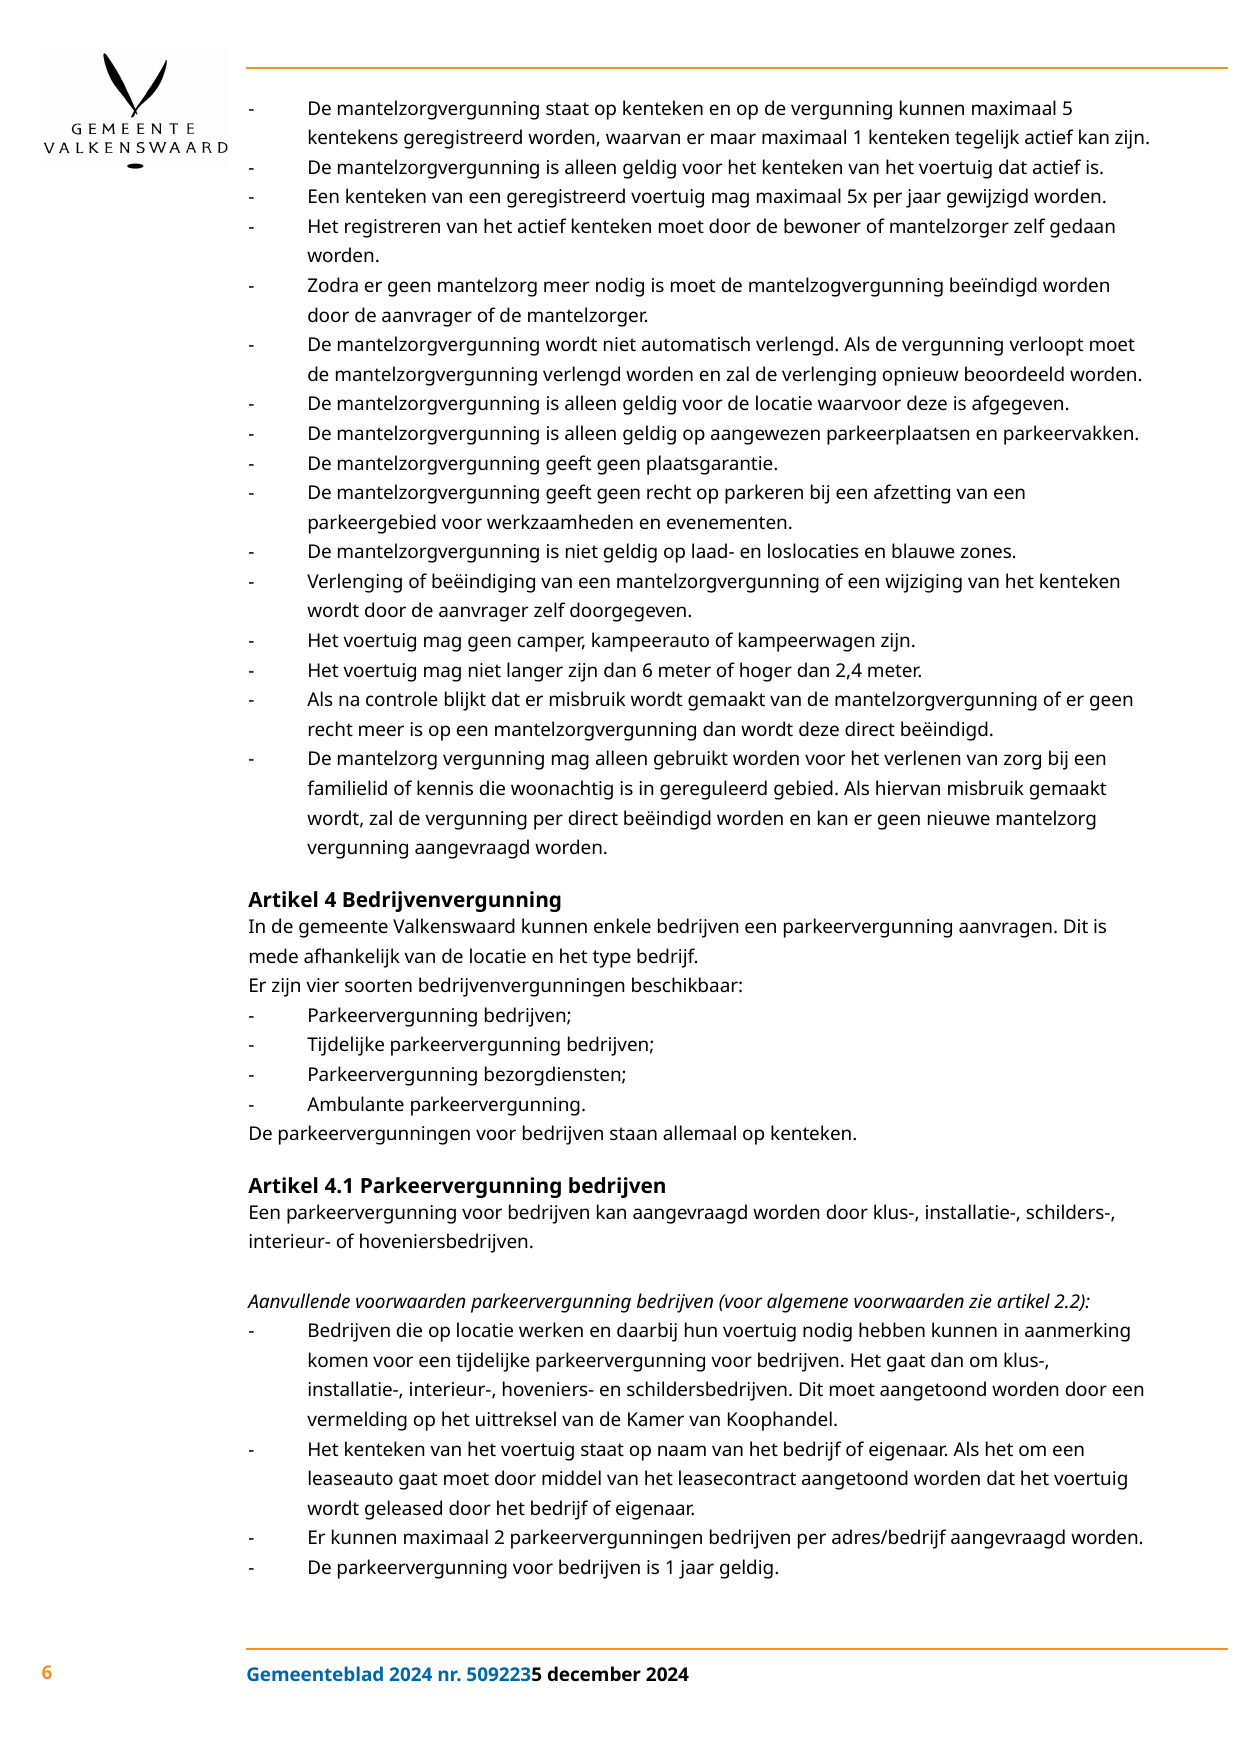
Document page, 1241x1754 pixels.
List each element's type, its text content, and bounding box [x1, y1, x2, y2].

list De mantelzorgvergunning is alleen geldig voor de locatie waarvoor deze is afgegeven. [248, 391, 1152, 416]
list Het voertuig mag niet langer zijn dan 6 meter of hoger dan 2,4 meter. [248, 657, 1152, 683]
text De parkeervergunningen voor bedrijven staan allemaal op kenteken. [248, 1120, 1152, 1146]
list Zodra er geen mantelzorg meer nodig is moet de mantelzogvergunning beeïndigd worden door de aanvrager of de mantelzorger. [248, 272, 1152, 328]
list De mantelzorgvergunning is alleen geldig voor het kenteken van het voertuig dat actief is. [248, 154, 1152, 180]
list De mantelzorgvergunning is niet geldig op laad- en loslocaties en blauwe zones. [248, 538, 1152, 564]
picture [41, 47, 231, 172]
list Als na controle blijkt dat er misbruik wordt gemaakt van de mantelzorgvergunning of er geen recht meer is op een mantelzorgvergunning dan wordt deze direct beëindigd. [248, 686, 1152, 742]
list Tijdelijke parkeervergunning bedrijven; [248, 1032, 1152, 1057]
list Een kenteken van een geregistreerd voertuig mag maximaal 5x per jaar gewijzigd worden. [248, 183, 1152, 209]
list Het voertuig mag geen camper, kampeerauto of kampeerwagen zijn. [248, 627, 1152, 653]
list Het kenteken van het voertuig staat op naam van het bedrijf of eigenaar. Als het om een leaseauto gaat moet door middel van het leasecontract aangetoond worden dat het voertuig wordt geleased door het bedrijf of eigenaar. [248, 1436, 1152, 1521]
list Ambulante parkeervergunning. [248, 1091, 1152, 1116]
list Er kunnen maximaal 2 parkeervergunningen bedrijven per adres/bedrijf aangevraagd worden. [248, 1524, 1152, 1550]
list Het registreren van het actief kenteken moet door de bewoner of mantelzorger zelf gedaan worden. [248, 213, 1152, 268]
list De mantelzorgvergunning geeft geen plaatsgarantie. [248, 450, 1152, 476]
text Er zijn vier soorten bedrijvenvergunningen beschikbaar: [248, 972, 1152, 998]
list De parkeervergunning voor bedrijven is 1 jaar geldig. [248, 1554, 1152, 1580]
list De mantelzorgvergunning staat op kenteken en op de vergunning kunnen maximaal 5 kentekens geregistreerd worden, waarvan er maar maximaal 1 kenteken tegelijk actief kan zijn. [248, 95, 1152, 150]
text Een parkeervergunning voor bedrijven kan aangevraagd worden door klus-, installatie-, schilders-, interieur- of hoveniersbedrijven. [248, 1199, 1152, 1254]
text Aanvullende voorwaarden parkeervergunning bedrijven (voor algemene voorwaarden zie artikel 2.2): [248, 1288, 1152, 1314]
list Parkeervergunning bezorgdiensten; [248, 1061, 1152, 1087]
text Artikel 4.1 Parkeervergunning bedrijven [248, 1171, 1152, 1199]
list De mantelzorgvergunning geeft geen recht op parkeren bij een afzetting van een parkeergebied voor werkzaamheden en evenementen. [248, 479, 1152, 535]
list Parkeervergunning bedrijven; [248, 1002, 1152, 1028]
list Bedrijven die op locatie werken en daarbij hun voertuig nodig hebben kunnen in aanmerking komen voor een tijdelijke parkeervergunning voor bedrijven. Het gaat dan om klus-, installatie-, interieur-, hoveniers- en schildersbedrijven. Dit moet aangetoond worden door een vermelding op het uittreksel van de Kamer van Koophandel. [248, 1317, 1152, 1432]
list Verlenging of beëindiging van een mantelzorgvergunning of een wijziging van het kenteken wordt door de aanvrager zelf doorgegeven. [248, 568, 1152, 623]
list De mantelzorgvergunning is alleen geldig op aangewezen parkeerplaatsen en parkeervakken. [248, 420, 1152, 446]
text Artikel 4 Bedrijvenvergunning [248, 885, 1152, 913]
text In de gemeente Valkenswaard kunnen enkele bedrijven een parkeervergunning aanvragen. Dit is mede afhankelijk van de locatie en het type bedrijf. [248, 913, 1152, 968]
list De mantelzorgvergunning wordt niet automatisch verlengd. Als de vergunning verloopt moet de mantelzorgvergunning verlengd worden en zal de verlenging opnieuw beoordeeld worden. [248, 331, 1152, 387]
list De mantelzorg vergunning mag alleen gebruikt worden voor het verlenen van zorg bij een familielid of kennis die woonachtig is in gereguleerd gebied. Als hiervan misbruik gemaakt wordt, zal de vergunning per direct beëindigd worden en kan er geen nieuwe mantelzorg vergunning aangevraagd worden. [248, 746, 1152, 860]
